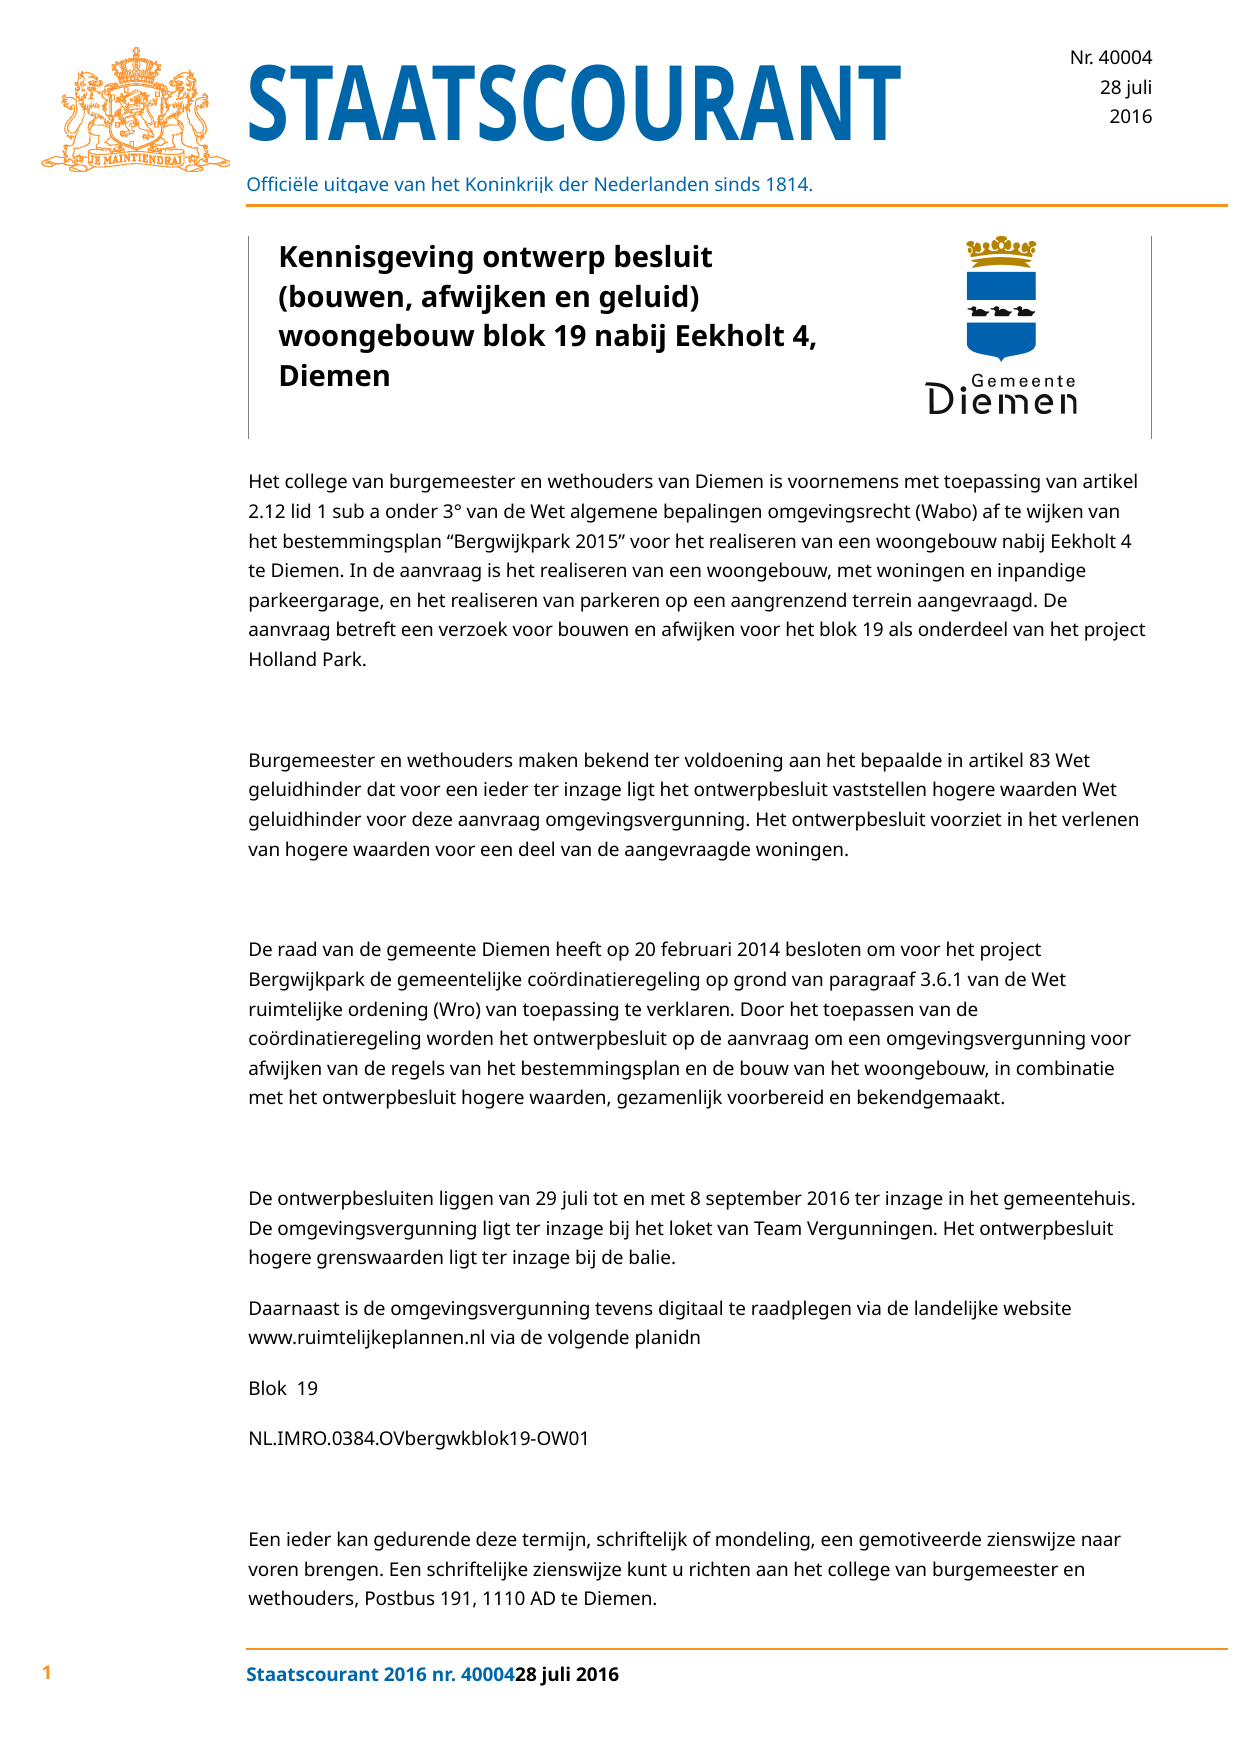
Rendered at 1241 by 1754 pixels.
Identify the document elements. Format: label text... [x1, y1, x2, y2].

table_header [1077, 236, 1151, 413]
text Het college van burgemeester en wethouders van Diemen is voornemens met toepassing van artikel 2.12 lid 1 sub a onder 3° van de Wet algemene bepalingen omgevingsrecht (Wabo) af te wijken van het bestemmingsplan “Bergwijkpark 2015” voor het realiseren van een woongebouw nabij Eekholt 4 te Diemen. In de aanvraag is het realiseren van een woongebouw, met woningen en inpandige parkeergarage, en het realiseren van parkeren op een aangrenzend terrein aangevraagd. De aanvraag betreft een verzoek voor bouwen en afwijken voor het blok 19 als onderdeel van het project Holland Park. [248, 469, 1152, 672]
text Blok 19 [248, 1375, 1152, 1401]
picture [41, 47, 231, 172]
text De ontwerpbesluiten liggen van 29 juli tot en met 8 september 2016 ter inzage in het gemeentehuis. De omgevingsvergunning ligt ter inzage bij het loket van Team Vergunningen. Het ontwerpbesluit hogere grenswaarden ligt ter inzage bij de balie. [248, 1185, 1152, 1270]
text Daarnaast is de omgevingsvergunning tevens digitaal te raadplegen via de landelijke website www.ruimtelijkeplannen.nl via de volgende planidn [248, 1295, 1152, 1350]
table_header Kennisgeving ontwerp besluit (bouwen, afwijken en geluid) woongebouw blok 19 nabij Eekholt 4, Diemen [249, 236, 850, 439]
text Een ieder kan gedurende deze termijn, schriftelijk of mondeling, een gemotiveerde zienswijze naar voren brengen. Een schriftelijke zienswijze kunt u richten aan het college van burgemeester en wethouders, Postbus 191, 1110 AD te Diemen. [248, 1526, 1152, 1611]
picture [925, 236, 1077, 414]
table_header [850, 236, 925, 413]
text De raad van de gemeente Diemen heeft op 20 februari 2014 besloten om voor het project Bergwijkpark de gemeentelijke coördinatieregeling op grond van paragraaf 3.6.1 van de Wet ruimtelijke ordening (Wro) van toepassing te verklaren. Door het toepassen van de coördinatieregeling worden het ontwerpbesluit op de aanvraag om een omgevingsvergunning voor afwijken van de regels van het bestemmingsplan en de bouw van het woongebouw, in combinatie met het ontwerpbesluit hogere waarden, gezamenlijk voorbereid en bekendgemaakt. [248, 937, 1152, 1110]
table_header [850, 414, 1151, 439]
text Burgemeester en wethouders maken bekend ter voldoening aan het bepaalde in artikel 83 Wet geluidhinder dat voor een ieder ter inzage ligt het ontwerpbesluit vaststellen hogere waarden Wet geluidhinder voor deze aanvraag omgevingsvergunning. Het ontwerpbesluit voorziet in het verlenen van hogere waarden voor een deel van de aangevraagde woningen. [248, 747, 1152, 861]
text NL.IMRO.0384.OVbergwkblok19-OW01 [248, 1425, 1152, 1451]
